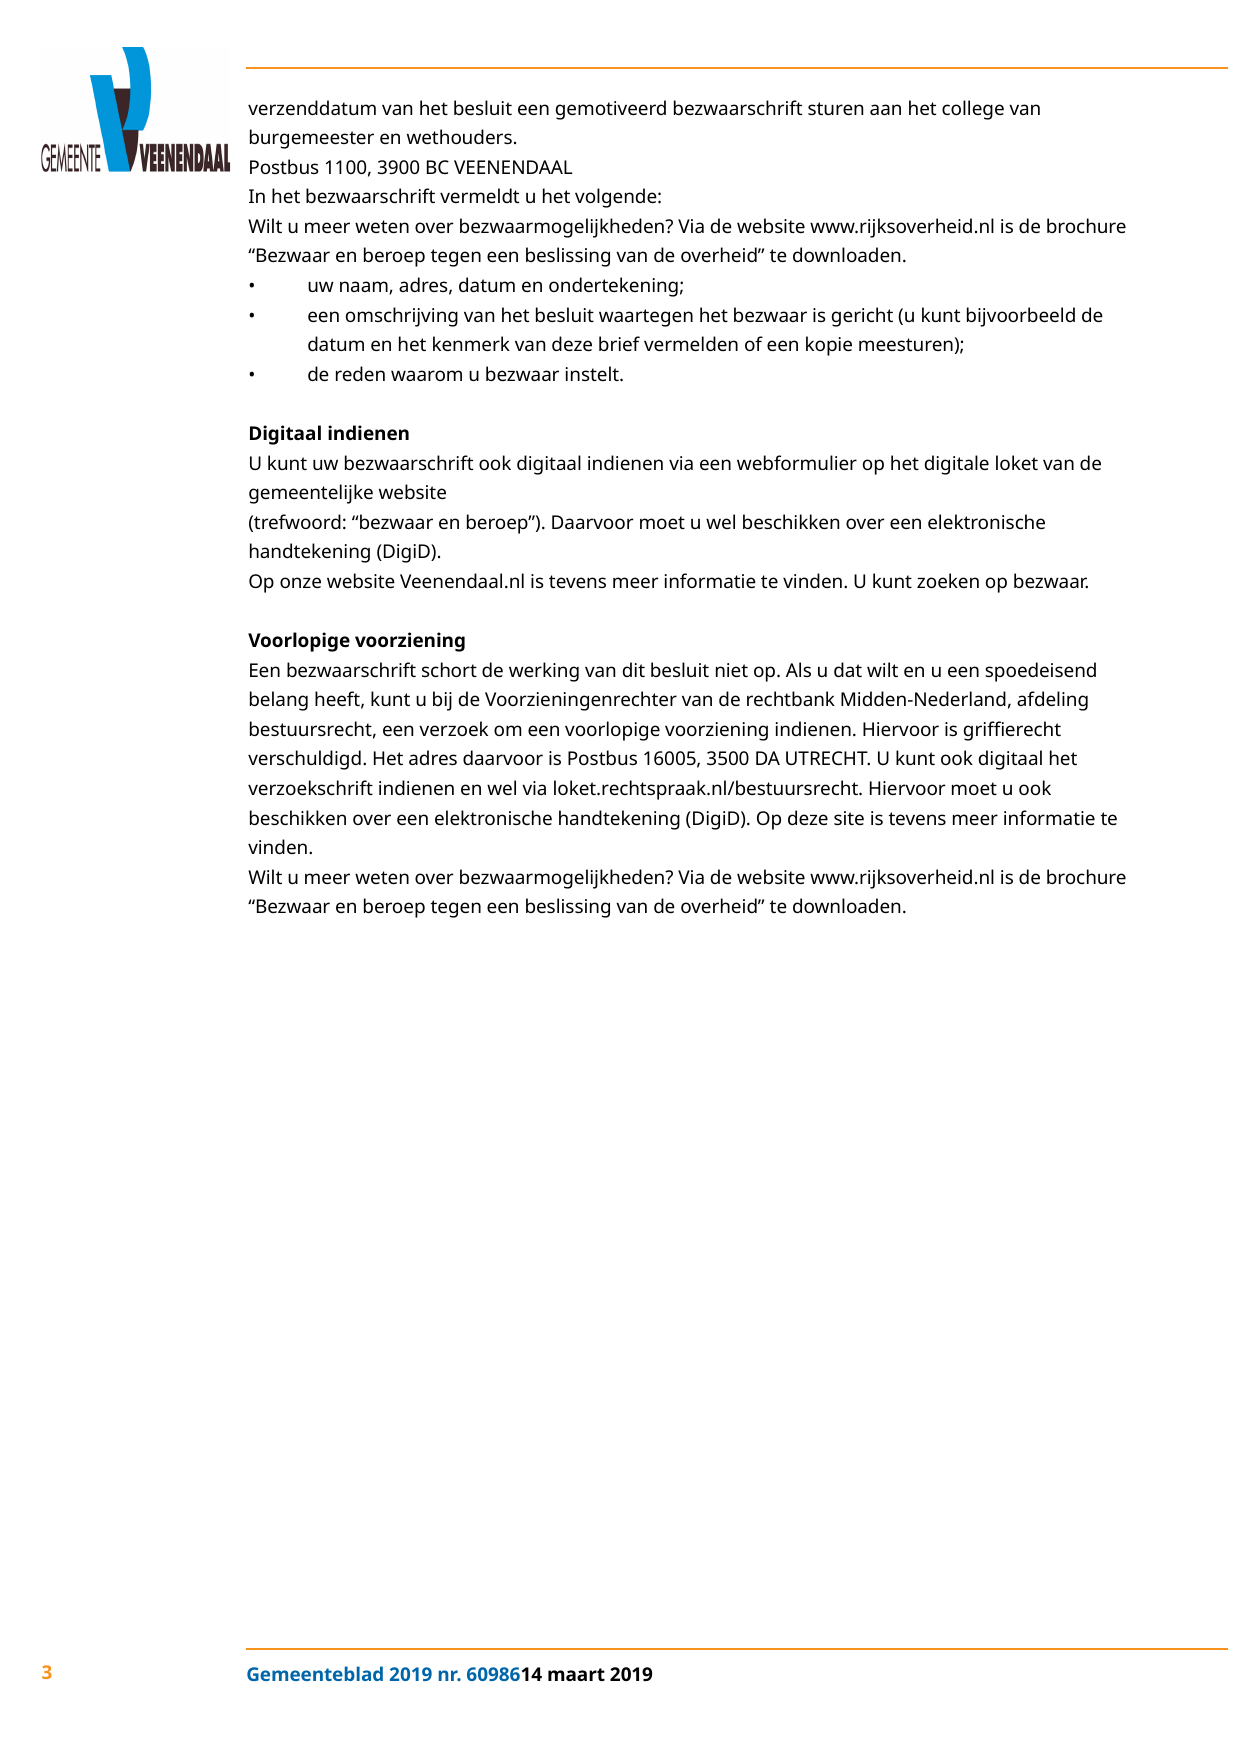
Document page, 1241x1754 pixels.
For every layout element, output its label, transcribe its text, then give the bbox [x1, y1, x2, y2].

text verzenddatum van het besluit een gemotiveerd bezwaarschrift sturen aan het college van burgemeester en wethouders. [248, 95, 1152, 150]
text Postbus 1100, 3900 BC VEENENDAAL [248, 154, 1152, 180]
text Digitaal indienen [248, 420, 1152, 446]
list een omschrijving van het besluit waartegen het bezwaar is gericht (u kunt bijvoorbeeld de datum en het kenmerk van deze brief vermelden of een kopie meesturen); [248, 302, 1152, 357]
text Wilt u meer weten over bezwaarmogelijkheden? Via de website www.rijksoverheid.nl is de brochure “Bezwaar en beroep tegen een beslissing van de overheid” te downloaden. [248, 864, 1152, 919]
text In het bezwaarschrift vermeldt u het volgende: [248, 183, 1152, 209]
text Wilt u meer weten over bezwaarmogelijkheden? Via de website www.rijksoverheid.nl is de brochure “Bezwaar en beroep tegen een beslissing van de overheid” te downloaden. [248, 213, 1152, 268]
text U kunt uw bezwaarschrift ook digitaal indienen via een webformulier op het digitale loket van de gemeentelijke website [248, 450, 1152, 505]
list uw naam, adres, datum en ondertekening; [248, 272, 1152, 298]
text (trefwoord: “bezwaar en beroep”). Daarvoor moet u wel beschikken over een elektronische handtekening (DigiD). [248, 509, 1152, 564]
text Voorlopige voorziening [248, 627, 1152, 653]
text Op onze website Veenendaal.nl is tevens meer informatie te vinden. U kunt zoeken op bezwaar. [248, 568, 1152, 594]
list de reden waarom u bezwaar instelt. [248, 361, 1152, 387]
text Een bezwaarschrift schort de werking van dit besluit niet op. Als u dat wilt en u een spoedeisend belang heeft, kunt u bij de Voorzieningenrechter van de rechtbank Midden-Nederland, afdeling bestuursrecht, een verzoek om een voorlopige voorziening indienen. Hiervoor is griffierecht verschuldigd. Het adres daarvoor is Postbus 16005, 3500 DA UTRECHT. U kunt ook digitaal het verzoekschrift indienen en wel via loket.rechtspraak.nl/bestuursrecht. Hiervoor moet u ook beschikken over een elektronische handtekening (DigiD). Op deze site is tevens meer informatie te vinden. [248, 657, 1152, 860]
picture [41, 47, 130, 172]
picture [123, 47, 231, 172]
